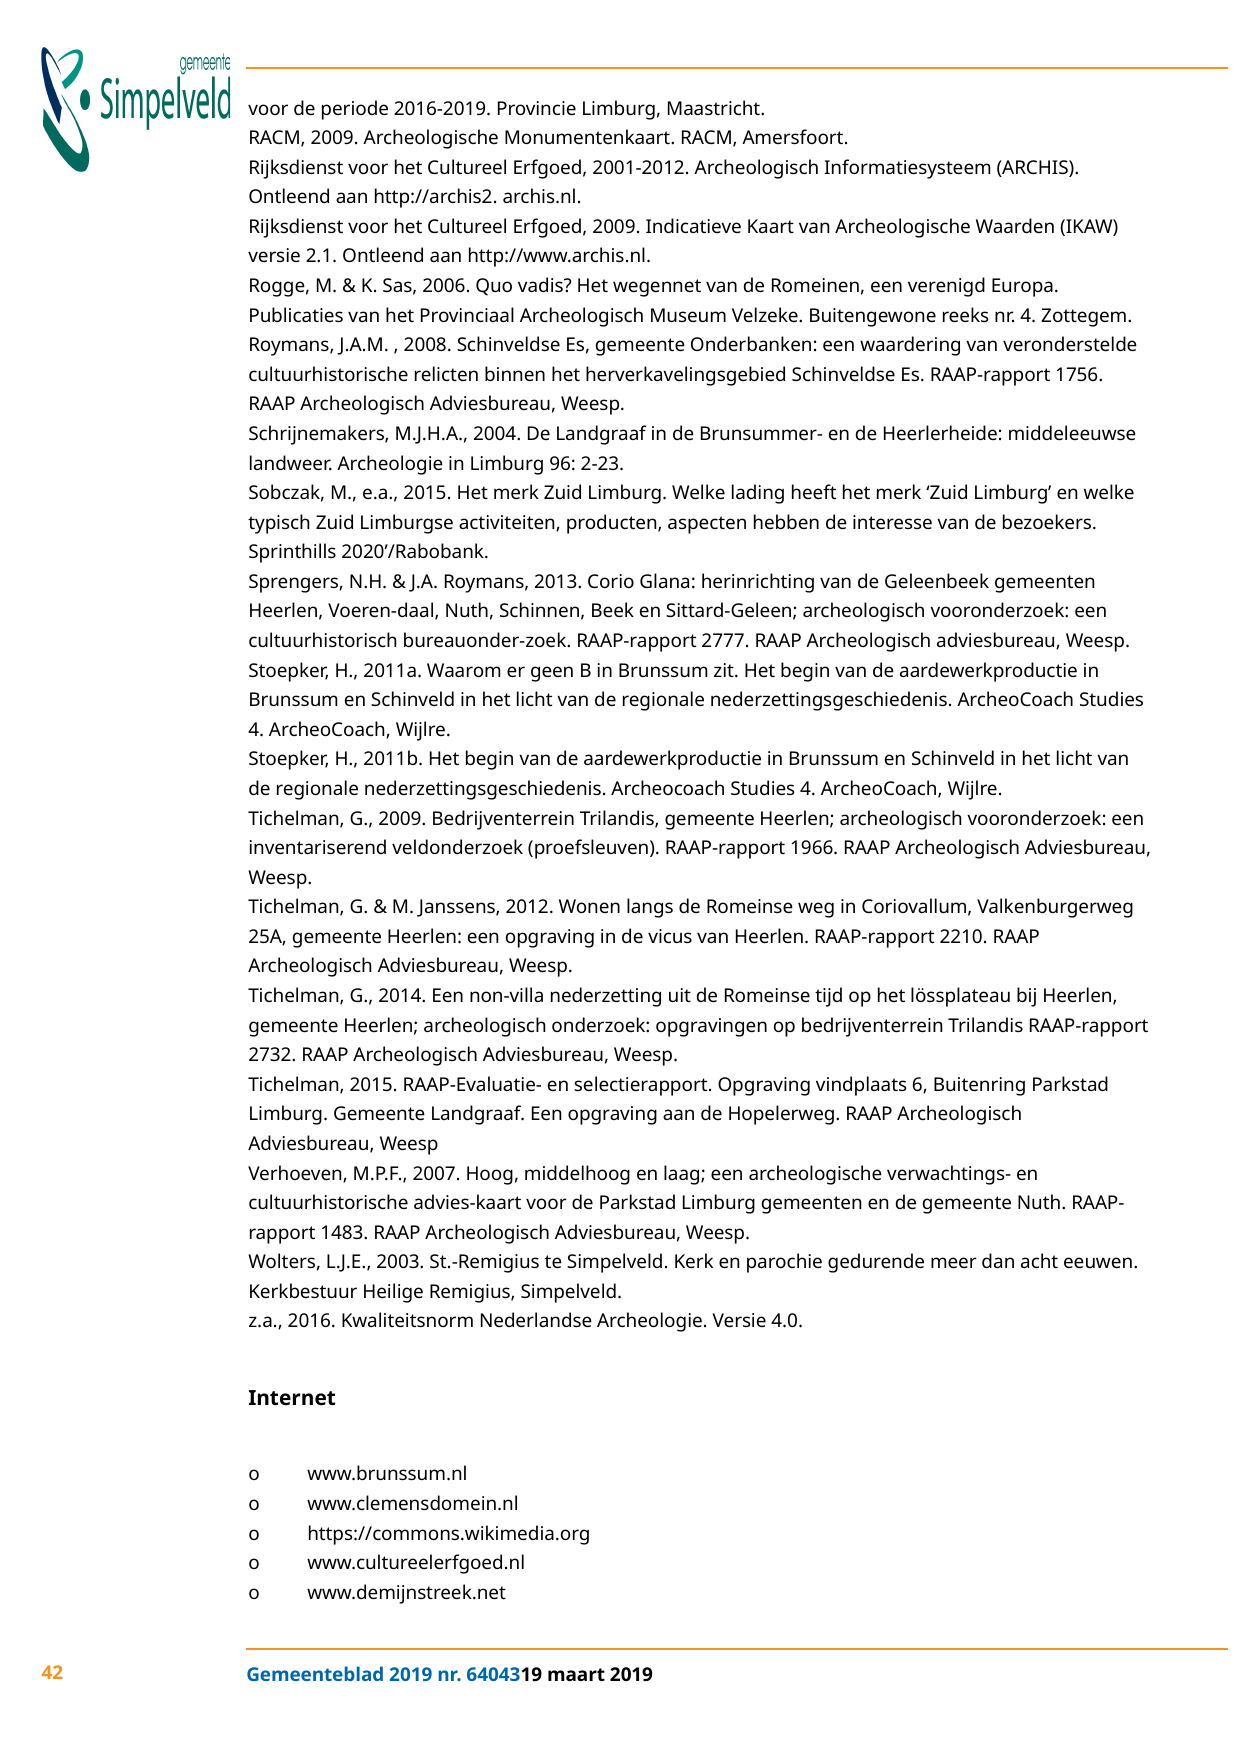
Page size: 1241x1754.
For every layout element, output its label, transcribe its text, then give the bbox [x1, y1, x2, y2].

list https://commons.wikimedia.org [248, 1520, 1152, 1546]
list www.cultureelerfgoed.nl [248, 1549, 1152, 1575]
text Roymans, J.A.M. , 2008. Schinveldse Es, gemeente Onderbanken: een waardering van veronderstelde cultuurhistorische relicten binnen het herverkavelingsgebied Schinveldse Es. RAAP-rapport 1756. RAAP Archeologisch Adviesbureau, Weesp. [248, 331, 1152, 416]
text Schrijnemakers, M.J.H.A., 2004. De Landgraaf in de Brunsummer- en de Heerlerheide: middeleeuwse landweer. Archeologie in Limburg 96: 2-23. [248, 420, 1152, 476]
text Wolters, L.J.E., 2003. St.-Remigius te Simpelveld. Kerk en parochie gedurende meer dan acht eeuwen. Kerkbestuur Heilige Remigius, Simpelveld. [248, 1248, 1152, 1304]
text Internet [248, 1383, 1152, 1411]
text voor de periode 2016-2019. Provincie Limburg, Maastricht. [248, 95, 1152, 121]
text Tichelman, G., 2014. Een non-villa nederzetting uit de Romeinse tijd op het lössplateau bij Heerlen, gemeente Heerlen; archeologisch onderzoek: opgravingen op bedrijventerrein Trilandis RAAP-rapport 2732. RAAP Archeologisch Adviesbureau, Weesp. [248, 982, 1152, 1067]
text Rijksdienst voor het Cultureel Erfgoed, 2001-2012. Archeologisch Informatiesysteem (ARCHIS). Ontleend aan http://archis2. archis.nl. [248, 154, 1152, 209]
text Sobczak, M., e.a., 2015. Het merk Zuid Limburg. Welke lading heeft het merk ‘Zuid Limburg’ en welke typisch Zuid Limburgse activiteiten, producten, aspecten hebben de interesse van de bezoekers. Sprinthills 2020’/Rabobank. [248, 479, 1152, 564]
text Rijksdienst voor het Cultureel Erfgoed, 2009. Indicatieve Kaart van Archeologische Waarden (IKAW) versie 2.1. Ontleend aan http://www.archis.nl. [248, 213, 1152, 268]
text Stoepker, H., 2011a. Waarom er geen B in Brunssum zit. Het begin van de aardewerkproductie in Brunssum en Schinveld in het licht van de regionale nederzettingsgeschiedenis. ArcheoCoach Studies 4. ArcheoCoach, Wijlre. [248, 657, 1152, 742]
picture [41, 47, 231, 172]
list www.clemensdomein.nl [248, 1490, 1152, 1516]
list www.brunssum.nl [248, 1461, 1152, 1486]
text Tichelman, G. & M. Janssens, 2012. Wonen langs de Romeinse weg in Coriovallum, Valkenburgerweg 25A, gemeente Heerlen: een opgraving in de vicus van Heerlen. RAAP-rapport 2210. RAAP Archeologisch Adviesbureau, Weesp. [248, 893, 1152, 978]
text Stoepker, H., 2011b. Het begin van de aardewerkproductie in Brunssum en Schinveld in het licht van de regionale nederzettingsgeschiedenis. Archeocoach Studies 4. ArcheoCoach, Wijlre. [248, 746, 1152, 801]
text Sprengers, N.H. & J.A. Roymans, 2013. Corio Glana: herinrichting van de Geleenbeek gemeenten Heerlen, Voeren-daal, Nuth, Schinnen, Beek en Sittard-Geleen; archeologisch vooronderzoek: een cultuurhistorisch bureauonder-zoek. RAAP-rapport 2777. RAAP Archeologisch adviesbureau, Weesp. [248, 568, 1152, 653]
text Tichelman, G., 2009. Bedrijventerrein Trilandis, gemeente Heerlen; archeologisch vooronderzoek: een inventariserend veldonderzoek (proefsleuven). RAAP-rapport 1966. RAAP Archeologisch Adviesbureau, Weesp. [248, 805, 1152, 890]
text Rogge, M. & K. Sas, 2006. Quo vadis? Het wegennet van de Romeinen, een verenigd Europa. Publicaties van het Provinciaal Archeologisch Museum Velzeke. Buitengewone reeks nr. 4. Zottegem. [248, 272, 1152, 328]
text Tichelman, 2015. RAAP-Evaluatie- en selectierapport. Opgraving vindplaats 6, Buitenring Parkstad Limburg. Gemeente Landgraaf. Een opgraving aan de Hopelerweg. RAAP Archeologisch Adviesbureau, Weesp [248, 1071, 1152, 1156]
text RACM, 2009. Archeologische Monumentenkaart. RACM, Amersfoort. [248, 124, 1152, 150]
text z.a., 2016. Kwaliteitsnorm Nederlandse Archeologie. Versie 4.0. [248, 1308, 1152, 1333]
text Verhoeven, M.P.F., 2007. Hoog, middelhoog en laag; een archeologische verwachtings- en cultuurhistorische advies-kaart voor de Parkstad Limburg gemeenten en de gemeente Nuth. RAAP-rapport 1483. RAAP Archeologisch Adviesbureau, Weesp. [248, 1160, 1152, 1245]
list www.demijnstreek.net [248, 1579, 1152, 1605]
